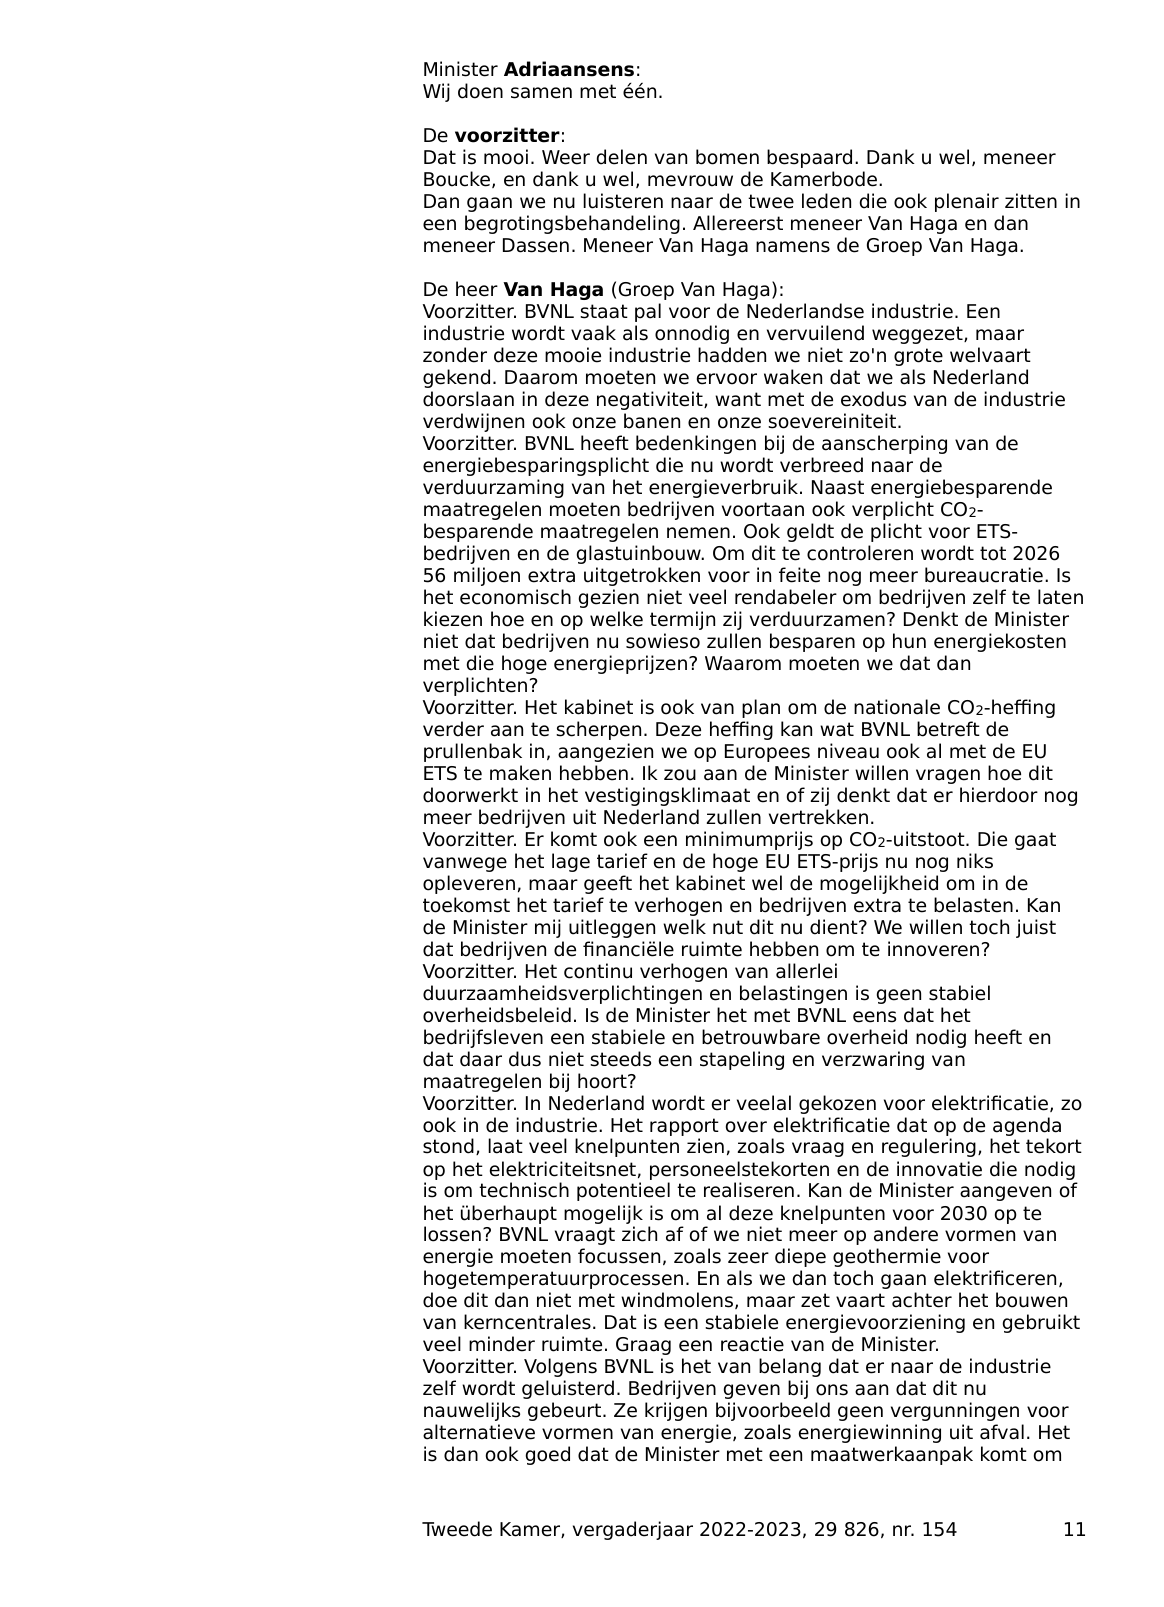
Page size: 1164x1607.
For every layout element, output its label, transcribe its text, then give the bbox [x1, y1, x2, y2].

text De heer Van Haga (Groep Van Haga): [422, 279, 1087, 301]
text Wij doen samen met één. [422, 81, 1087, 103]
text Dat is mooi. Weer delen van bomen bespaard. Dank u wel, meneer Boucke, en dank u wel, mevrouw de Kamerbode. [422, 147, 1087, 191]
text Voorzitter. Het continu verhogen van allerlei duurzaamheidsverplichtingen en belastingen is geen stabiel overheidsbeleid. Is de Minister het met BVNL eens dat het bedrijfsleven een stabiele en betrouwbare overheid nodig heeft en dat daar dus niet steeds een stapeling en verzwaring van maatregelen bij hoort? [422, 961, 1087, 1092]
text Voorzitter. Het kabinet is ook van plan om de nationale CO2-heffing verder aan te scherpen. Deze heffing kan wat BVNL betreft de prullenbak in, aangezien we op Europees niveau ook al met de EU ETS te maken hebben. Ik zou aan de Minister willen vragen hoe dit doorwerkt in het vestigingsklimaat en of zij denkt dat er hierdoor nog meer bedrijven uit Nederland zullen vertrekken. [422, 697, 1087, 829]
text Minister Adriaansens: [422, 59, 1087, 81]
text Voorzitter. Volgens BVNL is het van belang dat er naar de industrie zelf wordt geluisterd. Bedrijven geven bij ons aan dat dit nu nauwelijks gebeurt. Ze krijgen bijvoorbeeld geen vergunningen voor alternatieve vormen van energie, zoals energiewinning uit afval. Het is dan ook goed dat de Minister met een maatwerkaanpak komt om [422, 1356, 1087, 1466]
text De voorzitter: [422, 125, 1087, 147]
text Voorzitter. BVNL staat pal voor de Nederlandse industrie. Een industrie wordt vaak als onnodig en vervuilend weggezet, maar zonder deze mooie industrie hadden we niet zo'n grote welvaart gekend. Daarom moeten we ervoor waken dat we als Nederland doorslaan in deze negativiteit, want met de exodus van de industrie verdwijnen ook onze banen en onze soevereiniteit. [422, 301, 1087, 433]
text Voorzitter. BVNL heeft bedenkingen bij de aanscherping van de energiebesparingsplicht die nu wordt verbreed naar de verduurzaming van het energieverbruik. Naast energiebesparende maatregelen moeten bedrijven voortaan ook verplicht CO2-besparende maatregelen nemen. Ook geldt de plicht voor ETS-bedrijven en de glastuinbouw. Om dit te controleren wordt tot 2026 56 miljoen extra uitgetrokken voor in feite nog meer bureaucratie. Is het economisch gezien niet veel rendabeler om bedrijven zelf te laten kiezen hoe en op welke termijn zij verduurzamen? Denkt de Minister niet dat bedrijven nu sowieso zullen besparen op hun energiekosten met die hoge energieprijzen? Waarom moeten we dat dan verplichten? [422, 433, 1087, 697]
text Voorzitter. Er komt ook een minimumprijs op CO2-uitstoot. Die gaat vanwege het lage tarief en de hoge EU ETS-prijs nu nog niks opleveren, maar geeft het kabinet wel de mogelijkheid om in de toekomst het tarief te verhogen en bedrijven extra te belasten. Kan de Minister mij uitleggen welk nut dit nu dient? We willen toch juist dat bedrijven de financiële ruimte hebben om te innoveren? [422, 829, 1087, 961]
text Voorzitter. In Nederland wordt er veelal gekozen voor elektrificatie, zo ook in de industrie. Het rapport over elektrificatie dat op de agenda stond, laat veel knelpunten zien, zoals vraag en regulering, het tekort op het elektriciteitsnet, personeelstekorten en de innovatie die nodig is om technisch potentieel te realiseren. Kan de Minister aangeven of het überhaupt mogelijk is om al deze knelpunten voor 2030 op te lossen? BVNL vraagt zich af of we niet meer op andere vormen van energie moeten focussen, zoals zeer diepe geothermie voor hogetemperatuurprocessen. En als we dan toch gaan elektrificeren, doe dit dan niet met windmolens, maar zet vaart achter het bouwen van kerncentrales. Dat is een stabiele energievoorziening en gebruikt veel minder ruimte. Graag een reactie van de Minister. [422, 1092, 1087, 1356]
text Dan gaan we nu luisteren naar de twee leden die ook plenair zitten in een begrotingsbehandeling. Allereerst meneer Van Haga en dan meneer Dassen. Meneer Van Haga namens de Groep Van Haga. [422, 191, 1087, 257]
